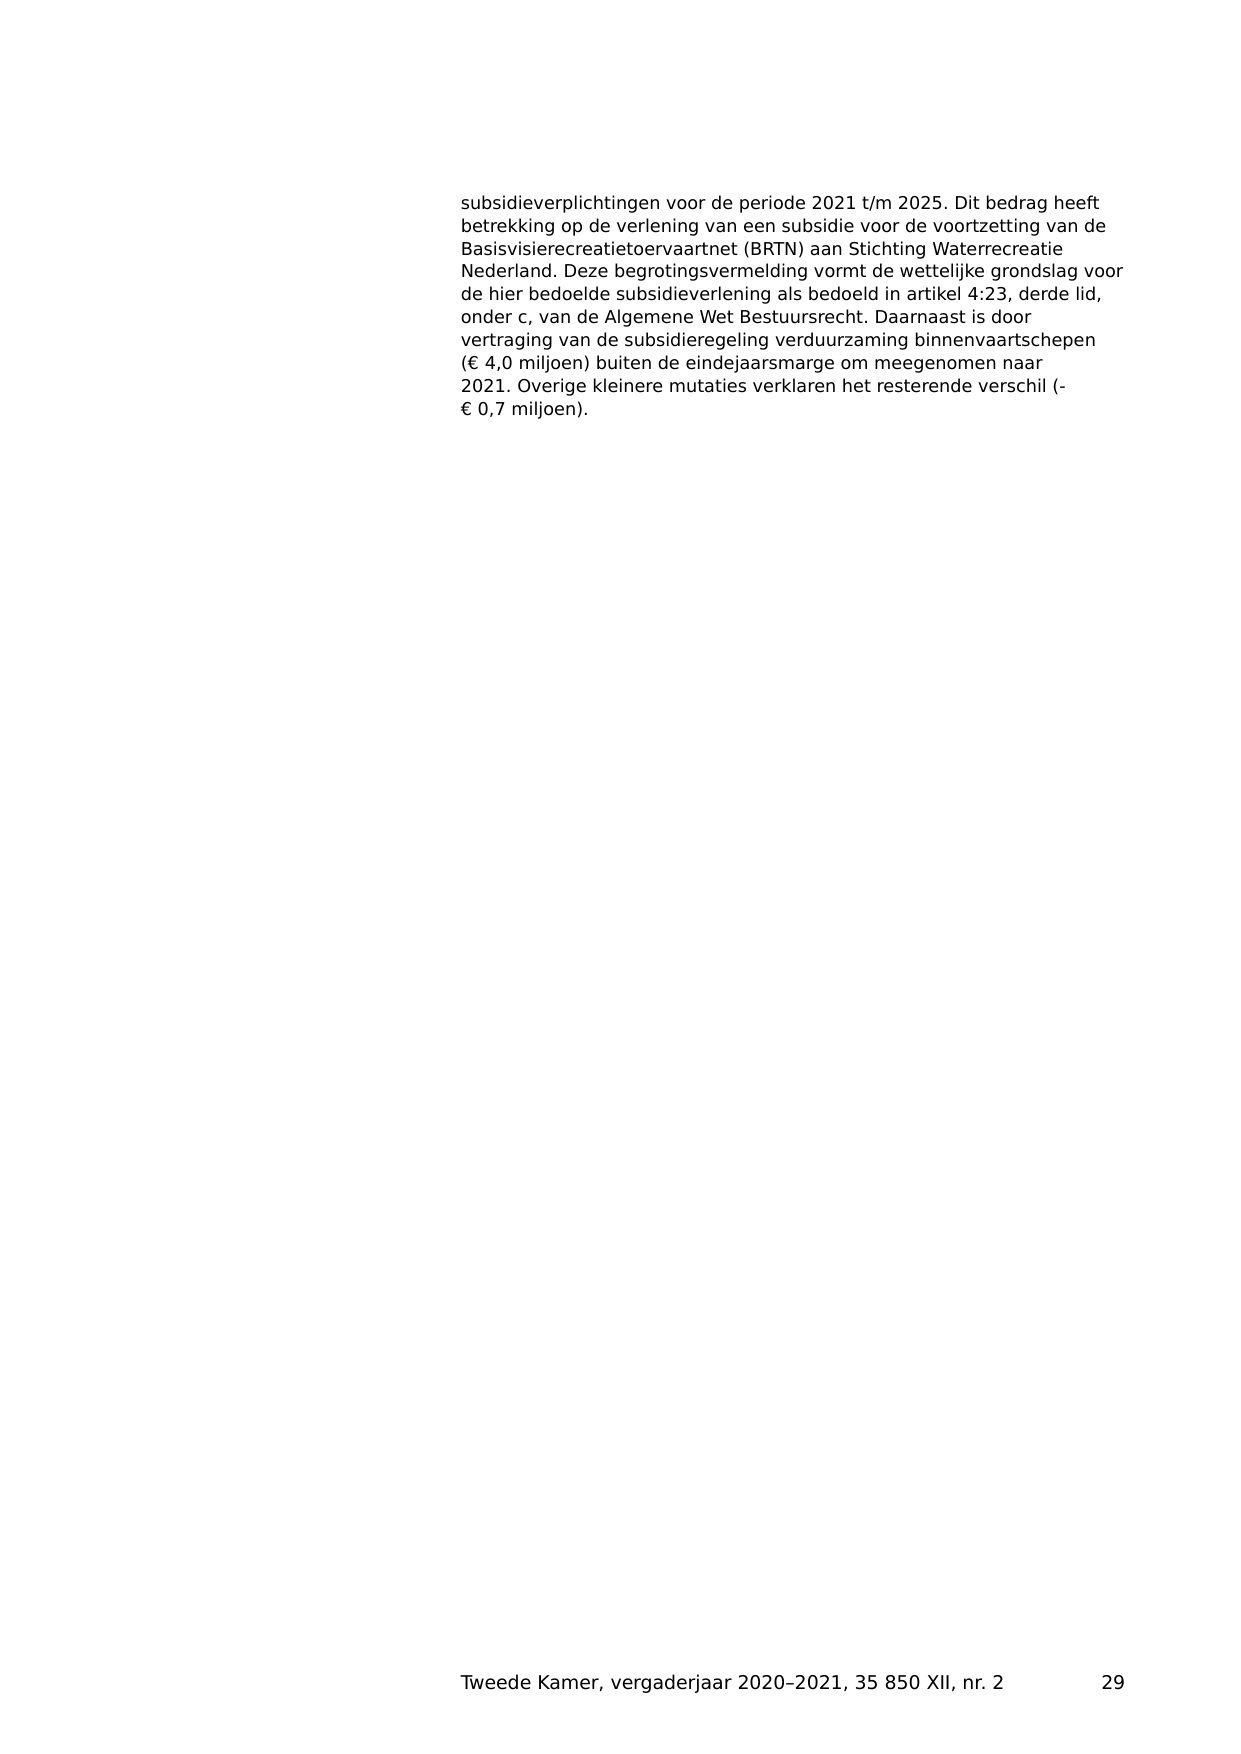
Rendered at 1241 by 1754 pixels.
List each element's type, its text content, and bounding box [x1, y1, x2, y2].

text subsidieverplichtingen voor de periode 2021 t/m 2025. Dit bedrag heeft betrekking op de verlening van een subsidie voor de voortzetting van de Basisvisierecreatietoervaartnet (BRTN) aan Stichting Waterrecreatie Nederland. Deze begrotingsvermelding vormt de wettelijke grondslag voor de hier bedoelde subsidieverlening als bedoeld in artikel 4:23, derde lid, onder c, van de Algemene Wet Bestuursrecht. Daarnaast is door vertraging van de subsidieregeling verduurzaming binnenvaartschepen (€ 4,0 miljoen) buiten de eindejaarsmarge om meegenomen naar 2021. Overige kleinere mutaties verklaren het resterende verschil (-€ 0,7 miljoen). [461, 191, 1125, 420]
